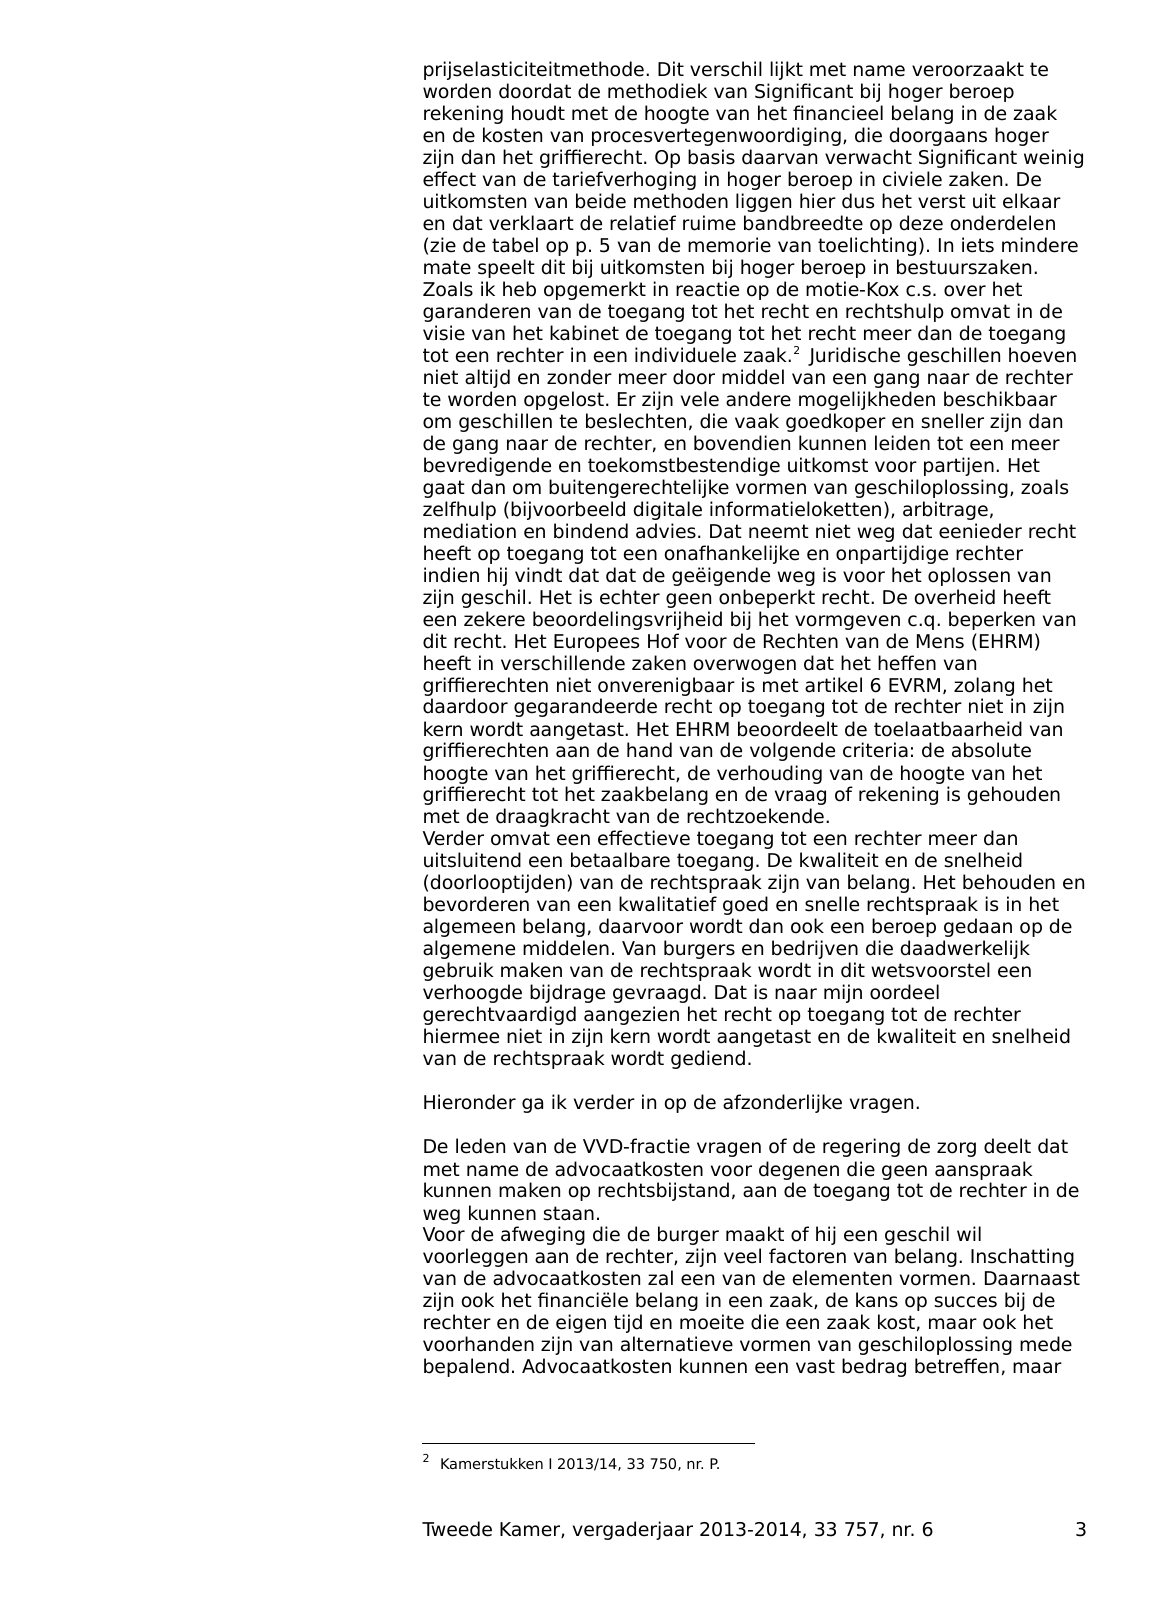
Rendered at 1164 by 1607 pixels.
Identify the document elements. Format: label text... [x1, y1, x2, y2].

text Hieronder ga ik verder in op de afzonderlijke vragen. [422, 1092, 1087, 1114]
text De leden van de VVD-fractie vragen of de regering de zorg deelt dat met name de advocaatkosten voor degenen die geen aanspraak kunnen maken op rechtsbijstand, aan de toegang tot de rechter in de weg kunnen staan. [422, 1136, 1087, 1224]
text Zoals ik heb opgemerkt in reactie op de motie-Kox c.s. over het garanderen van de toegang tot het recht en rechtshulp omvat in de visie van het kabinet de toegang tot het recht meer dan de toegang tot een rechter in een individuele zaak. Juridische geschillen hoeven niet altijd en zonder meer door middel van een gang naar de rechter te worden opgelost. Er zijn vele andere mogelijkheden beschikbaar om geschillen te beslechten, die vaak goedkoper en sneller zijn dan de gang naar de rechter, en bovendien kunnen leiden tot een meer bevredigende en toekomstbestendige uitkomst voor partijen. Het gaat dan om buitengerechtelijke vormen van geschiloplossing, zoals zelfhulp (bijvoorbeeld digitale informatieloketten), arbitrage, mediation en bindend advies. Dat neemt niet weg dat eenieder recht heeft op toegang tot een onafhankelijke en onpartijdige rechter indien hij vindt dat dat de geëigende weg is voor het oplossen van zijn geschil. Het is echter geen onbeperkt recht. De overheid heeft een zekere beoordelingsvrijheid bij het vormgeven c.q. beperken van dit recht. Het Europees Hof voor de Rechten van de Mens (EHRM) heeft in verschillende zaken overwogen dat het heffen van griffierechten niet onverenigbaar is met artikel 6 EVRM, zolang het daardoor gegarandeerde recht op toegang tot de rechter niet in zijn kern wordt aangetast. Het EHRM beoordeelt de toelaatbaarheid van griffierechten aan de hand van de volgende criteria: de absolute hoogte van het griffierecht, de verhouding van de hoogte van het griffierecht tot het zaakbelang en de vraag of rekening is gehouden met de draagkracht van de rechtzoekende. [422, 279, 1087, 828]
text Verder omvat een effectieve toegang tot een rechter meer dan uitsluitend een betaalbare toegang. De kwaliteit en de snelheid (doorlooptijden) van de rechtspraak zijn van belang. Het behouden en bevorderen van een kwalitatief goed en snelle rechtspraak is in het algemeen belang, daarvoor wordt dan ook een beroep gedaan op de algemene middelen. Van burgers en bedrijven die daadwerkelijk gebruik maken van de rechtspraak wordt in dit wetsvoorstel een verhoogde bijdrage gevraagd. Dat is naar mijn oordeel gerechtvaardigd aangezien het recht op toegang tot de rechter hiermee niet in zijn kern wordt aangetast en de kwaliteit en snelheid van de rechtspraak wordt gediend. [422, 828, 1087, 1070]
text prijselasticiteitmethode. Dit verschil lijkt met name veroorzaakt te worden doordat de methodiek van Significant bij hoger beroep rekening houdt met de hoogte van het financieel belang in de zaak en de kosten van procesvertegenwoordiging, die doorgaans hoger zijn dan het griffierecht. Op basis daarvan verwacht Significant weinig effect van de tariefverhoging in hoger beroep in civiele zaken. De uitkomsten van beide methoden liggen hier dus het verst uit elkaar en dat verklaart de relatief ruime bandbreedte op deze onderdelen (zie de tabel op p. 5 van de memorie van toelichting). In iets mindere mate speelt dit bij uitkomsten bij hoger beroep in bestuurszaken. [422, 59, 1087, 279]
text Voor de afweging die de burger maakt of hij een geschil wil voorleggen aan de rechter, zijn veel factoren van belang. Inschatting van de advocaatkosten zal een van de elementen vormen. Daarnaast zijn ook het financiële belang in een zaak, de kans op succes bij de rechter en de eigen tijd en moeite die een zaak kost, maar ook het voorhanden zijn van alternatieve vormen van geschiloplossing mede bepalend. Advocaatkosten kunnen een vast bedrag betreffen, maar [422, 1224, 1087, 1378]
text Kamerstukken I 2013/14, 33 750, nr. P. [422, 1452, 1087, 1474]
